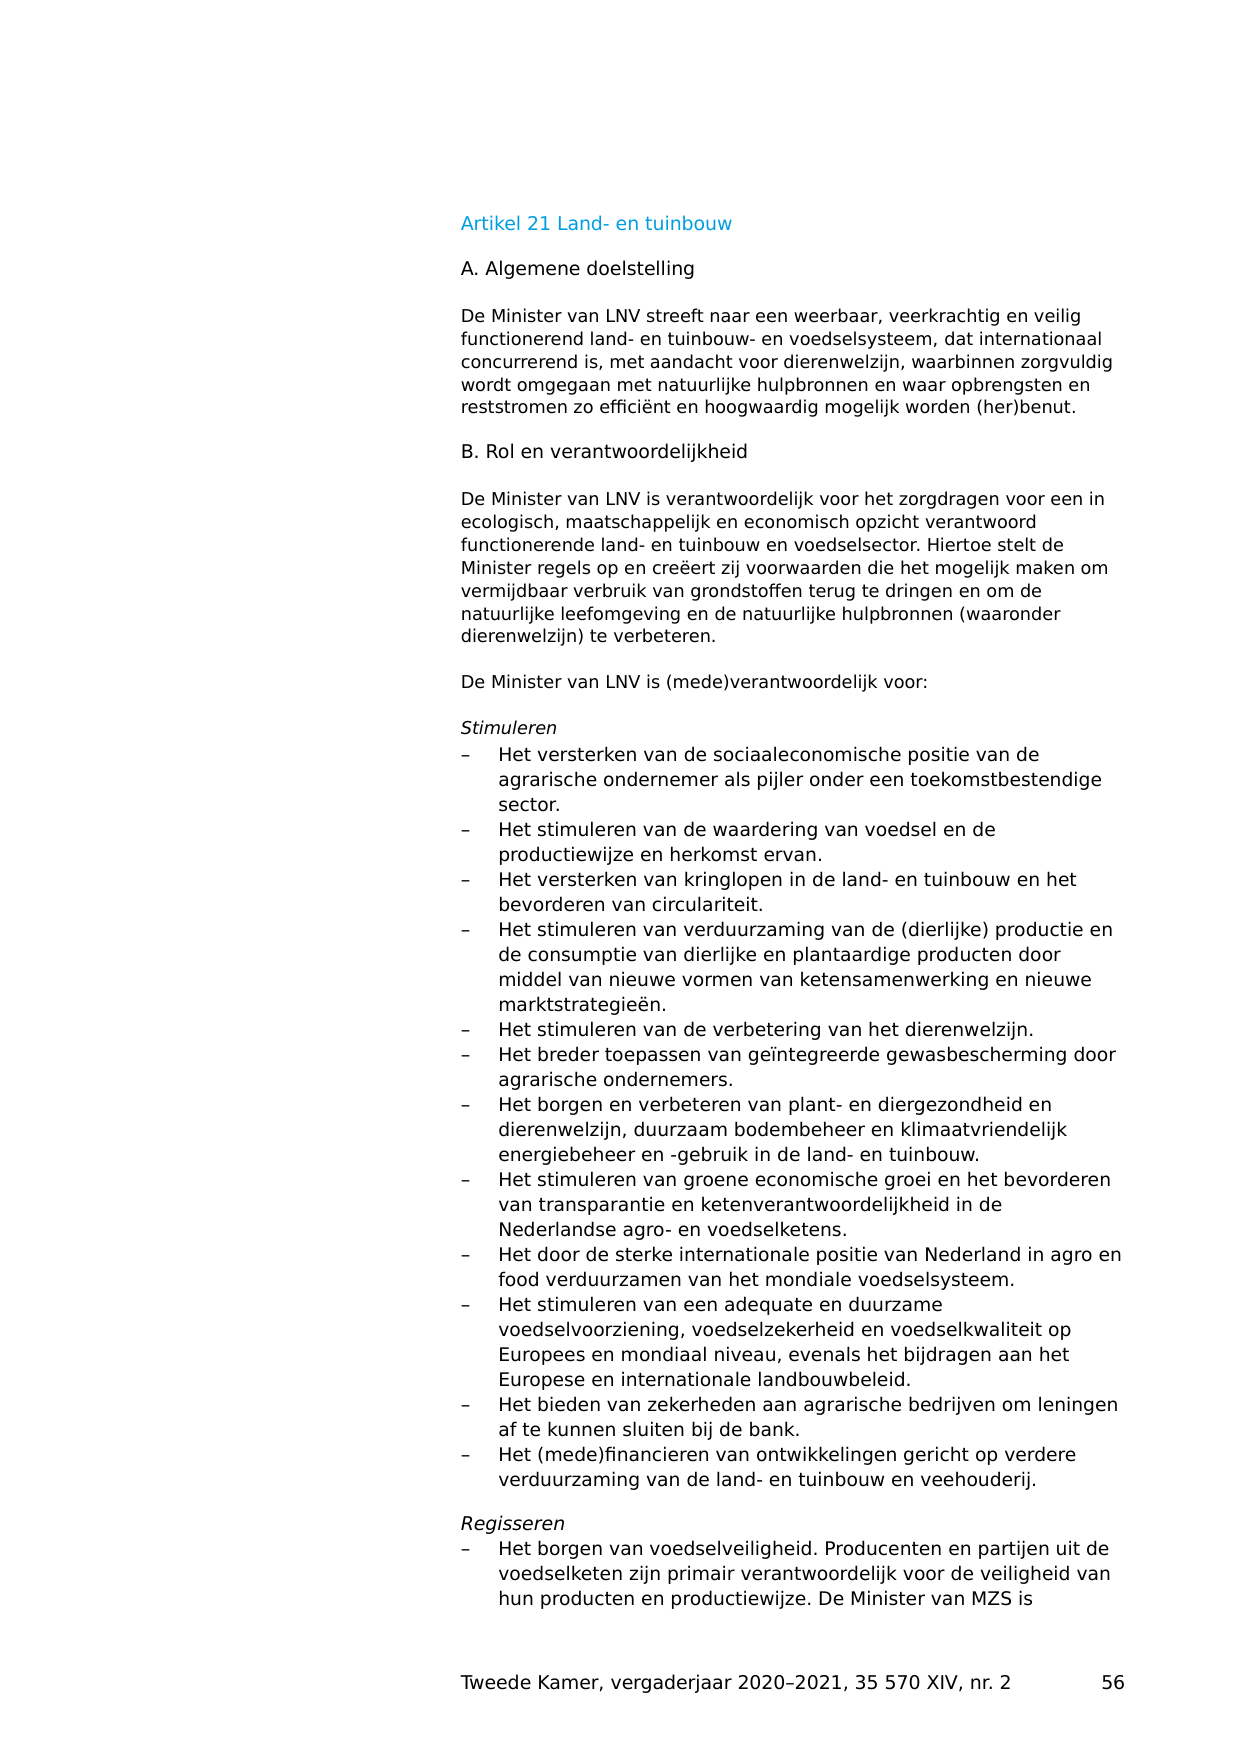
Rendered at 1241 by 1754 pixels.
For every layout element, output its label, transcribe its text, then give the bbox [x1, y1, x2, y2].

text De Minister van LNV streeft naar een weerbaar, veerkrachtig en veilig functionerend land- en tuinbouw- en voedselsysteem, dat internationaal concurrerend is, met aandacht voor dierenwelzijn, waarbinnen zorgvuldig wordt omgegaan met natuurlijke hulpbronnen en waar opbrengsten en reststromen zo efficiënt en hoogwaardig mogelijk worden (her)benut. [461, 304, 1125, 418]
list Het breder toepassen van geïntegreerde gewasbescherming door agrarische ondernemers. [461, 1041, 1125, 1091]
text Stimuleren [461, 716, 1125, 739]
title Artikel 21 Land- en tuinbouw [461, 213, 1125, 235]
list Het bieden van zekerheden aan agrarische bedrijven om leningen af te kunnen sluiten bij de bank. [461, 1391, 1125, 1441]
list Het stimuleren van groene economische groei en het bevorderen van transparantie en ketenverantwoordelijkheid in de Nederlandse agro- en voedselketens. [461, 1166, 1125, 1241]
text De Minister van LNV is verantwoordelijk voor het zorgdragen voor een in ecologisch, maatschappelijk en economisch opzicht verantwoord functionerende land- en tuinbouw en voedselsector. Hiertoe stelt de Minister regels op en creëert zij voorwaarden die het mogelijk maken om vermijdbaar verbruik van grondstoffen terug te dringen en om de natuurlijke leefomgeving en de natuurlijke hulpbronnen (waaronder dierenwelzijn) te verbeteren. [461, 487, 1125, 647]
title A. Algemene doelstelling [461, 258, 1125, 280]
text De Minister van LNV is (mede)verantwoordelijk voor: [461, 670, 1125, 693]
list Het borgen en verbeteren van plant- en diergezondheid en dierenwelzijn, duurzaam bodembeheer en klimaatvriendelijk energiebeheer en -gebruik in de land- en tuinbouw. [461, 1091, 1125, 1166]
list Het versterken van kringlopen in de land- en tuinbouw en het bevorderen van circulariteit. [461, 866, 1125, 916]
list Het stimuleren van een adequate en duurzame voedselvoorziening, voedselzekerheid en voedselkwaliteit op Europees en mondiaal niveau, evenals het bijdragen aan het Europese en internationale landbouwbeleid. [461, 1291, 1125, 1391]
title B. Rol en verantwoordelijkheid [461, 441, 1125, 463]
list Het versterken van de sociaaleconomische positie van de agrarische ondernemer als pijler onder een toekomstbestendige sector. [461, 741, 1125, 816]
text Regisseren [461, 1513, 1125, 1535]
list Het stimuleren van de verbetering van het dierenwelzijn. [461, 1016, 1125, 1041]
list Het stimuleren van de waardering van voedsel en de productiewijze en herkomst ervan. [461, 816, 1125, 866]
list Het stimuleren van verduurzaming van de (dierlijke) productie en de consumptie van dierlijke en plantaardige producten door middel van nieuwe vormen van ketensamenwerking en nieuwe marktstrategieën. [461, 916, 1125, 1016]
list Het door de sterke internationale positie van Nederland in agro en food verduurzamen van het mondiale voedselsysteem. [461, 1241, 1125, 1291]
list Het borgen van voedselveiligheid. Producenten en partijen uit de voedselketen zijn primair verantwoordelijk voor de veiligheid van hun producten en productiewijze. De Minister van MZS is [461, 1535, 1125, 1610]
list Het (mede)financieren van ontwikkelingen gericht op verdere verduurzaming van de land- en tuinbouw en veehouderij. [461, 1441, 1125, 1491]
